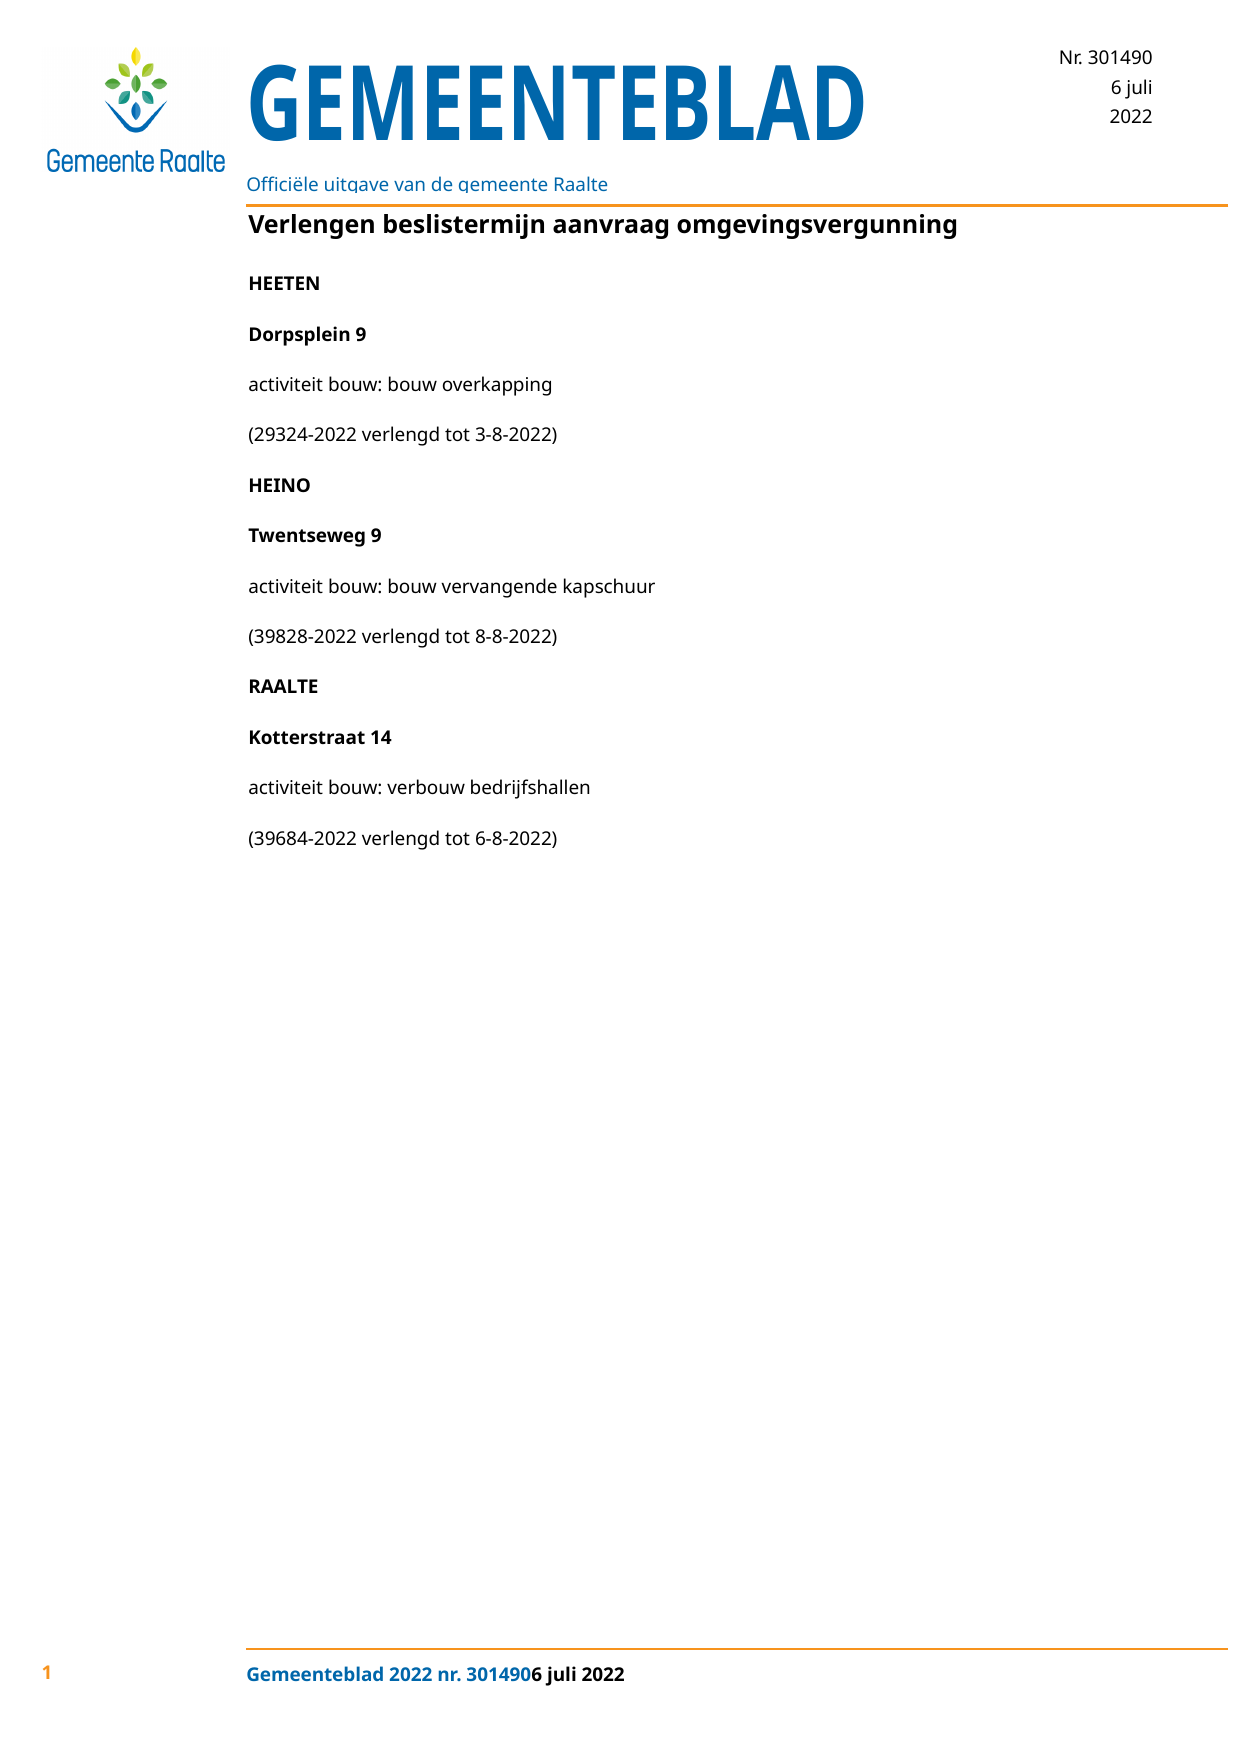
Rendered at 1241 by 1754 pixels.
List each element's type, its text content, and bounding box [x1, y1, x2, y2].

text RAALTE [248, 674, 1152, 699]
text activiteit bouw: bouw vervangende kapschuur [248, 573, 1152, 598]
text HEINO [248, 472, 1152, 498]
picture [41, 47, 231, 172]
text activiteit bouw: bouw overkapping [248, 371, 1152, 397]
text Dorpsplein 9 [248, 321, 1152, 346]
text Verlengen beslistermijn aanvraag omgevingsvergunning [248, 207, 1152, 241]
text (39684-2022 verlengd tot 6-8-2022) [248, 825, 1152, 851]
text Twentseweg 9 [248, 522, 1152, 548]
text (39828-2022 verlengd tot 8-8-2022) [248, 623, 1152, 649]
text (29324-2022 verlengd tot 3-8-2022) [248, 422, 1152, 447]
text HEETEN [248, 270, 1152, 296]
text Kotterstraat 14 [248, 724, 1152, 750]
text activiteit bouw: verbouw bedrijfshallen [248, 774, 1152, 800]
